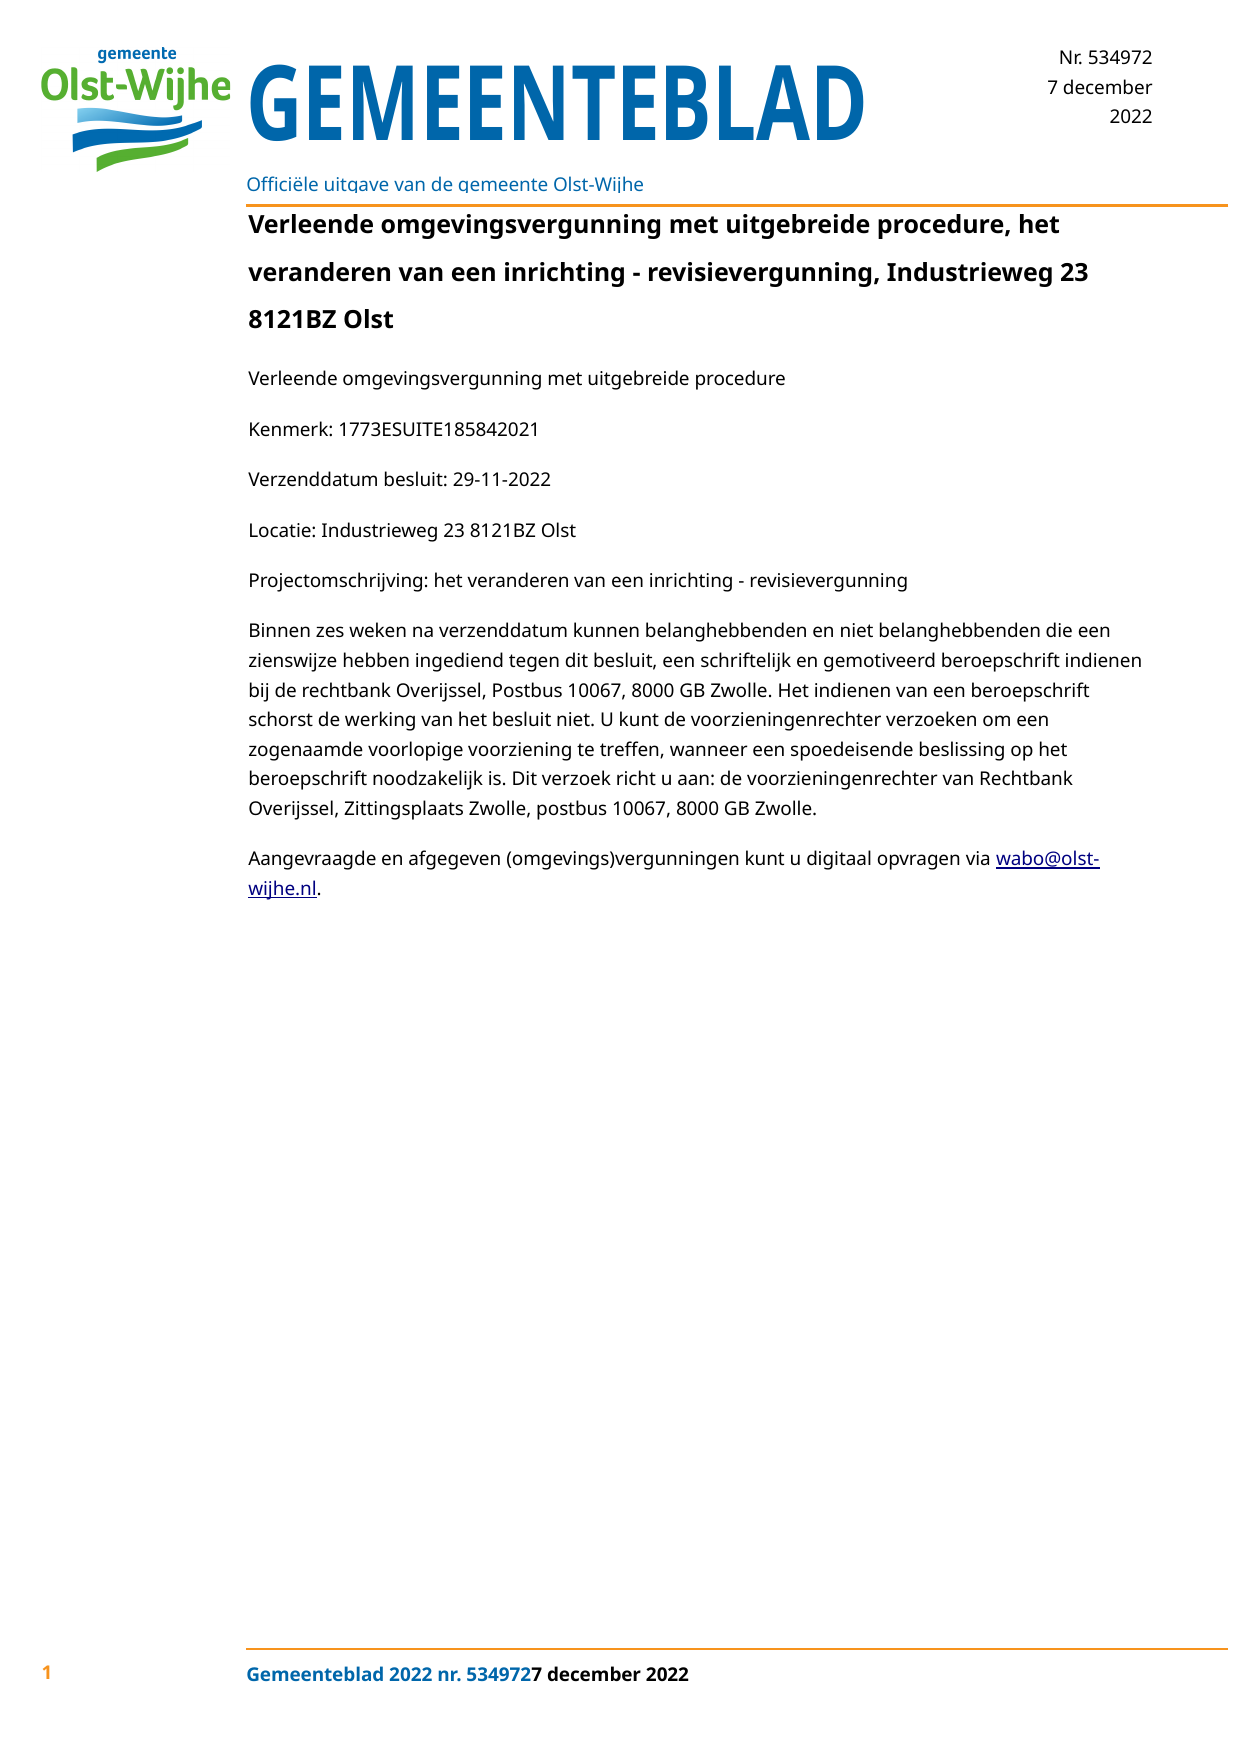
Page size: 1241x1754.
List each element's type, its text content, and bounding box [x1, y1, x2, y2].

text Verzenddatum besluit: 29-11-2022 [248, 466, 1152, 492]
text Locatie: Industrieweg 23 8121BZ Olst [248, 517, 1152, 542]
text Kenmerk: 1773ESUITE185842021 [248, 416, 1152, 442]
text Verleende omgevingsvergunning met uitgebreide procedure, het veranderen van een inrichting - revisievergunning, Industrieweg 23 8121BZ Olst [248, 207, 1152, 336]
picture [41, 47, 231, 172]
text Aangevraagde en afgegeven (omgevings)vergunningen kunt u digitaal opvragen via wabo@olst-wijhe.nl. [248, 846, 1152, 901]
text Verleende omgevingsvergunning met uitgebreide procedure [248, 366, 1152, 391]
text Binnen zes weken na verzenddatum kunnen belanghebbenden en niet belanghebbenden die een zienswijze hebben ingediend tegen dit besluit, een schriftelijk en gemotiveerd beroepschrift indienen bij de rechtbank Overijssel, Postbus 10067, 8000 GB Zwolle. Het indienen van een beroepschrift schorst de werking van het besluit niet. U kunt de voorzieningenrechter verzoeken om een zogenaamde voorlopige voorziening te treffen, wanneer een spoedeisende beslissing op het beroepschrift noodzakelijk is. Dit verzoek richt u aan: de voorzieningenrechter van Rechtbank Overijssel, Zittingsplaats Zwolle, postbus 10067, 8000 GB Zwolle. [248, 618, 1152, 821]
text Projectomschrijving: het veranderen van een inrichting - revisievergunning [248, 567, 1152, 593]
